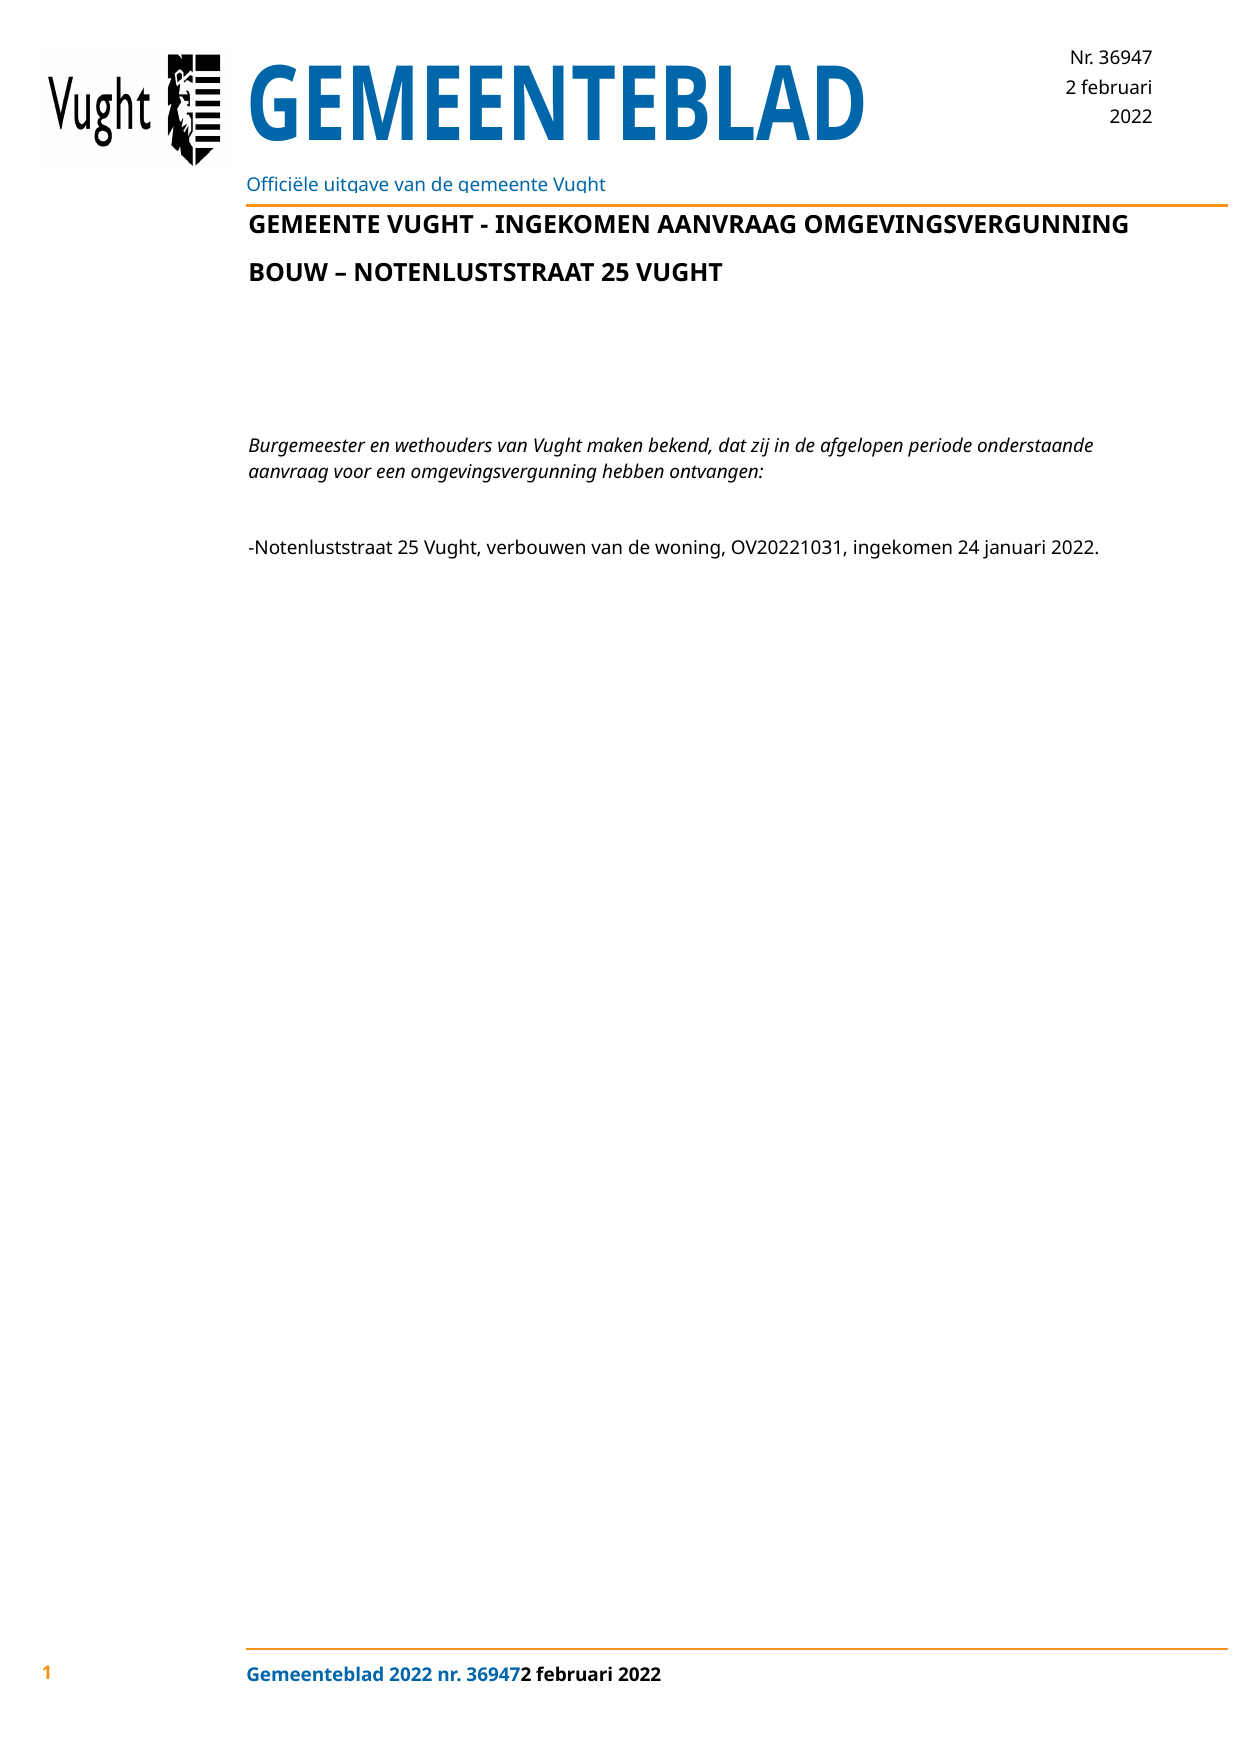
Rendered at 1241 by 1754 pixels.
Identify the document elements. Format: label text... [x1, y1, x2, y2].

picture [41, 47, 231, 172]
text Burgemeester en wethouders van Vught maken bekend, dat zij in de afgelopen periode onderstaande aanvraag voor een omgevingsvergunning hebben ontvangen: [248, 432, 1152, 484]
text GEMEENTE VUGHT - INGEKOMEN AANVRAAG OMGEVINGSVERGUNNING BOUW – NOTENLUSTSTRAAT 25 VUGHT [248, 207, 1152, 288]
text -Notenluststraat 25 Vught, verbouwen van de woning, OV20221031, ingekomen 24 januari 2022. [248, 534, 1152, 560]
